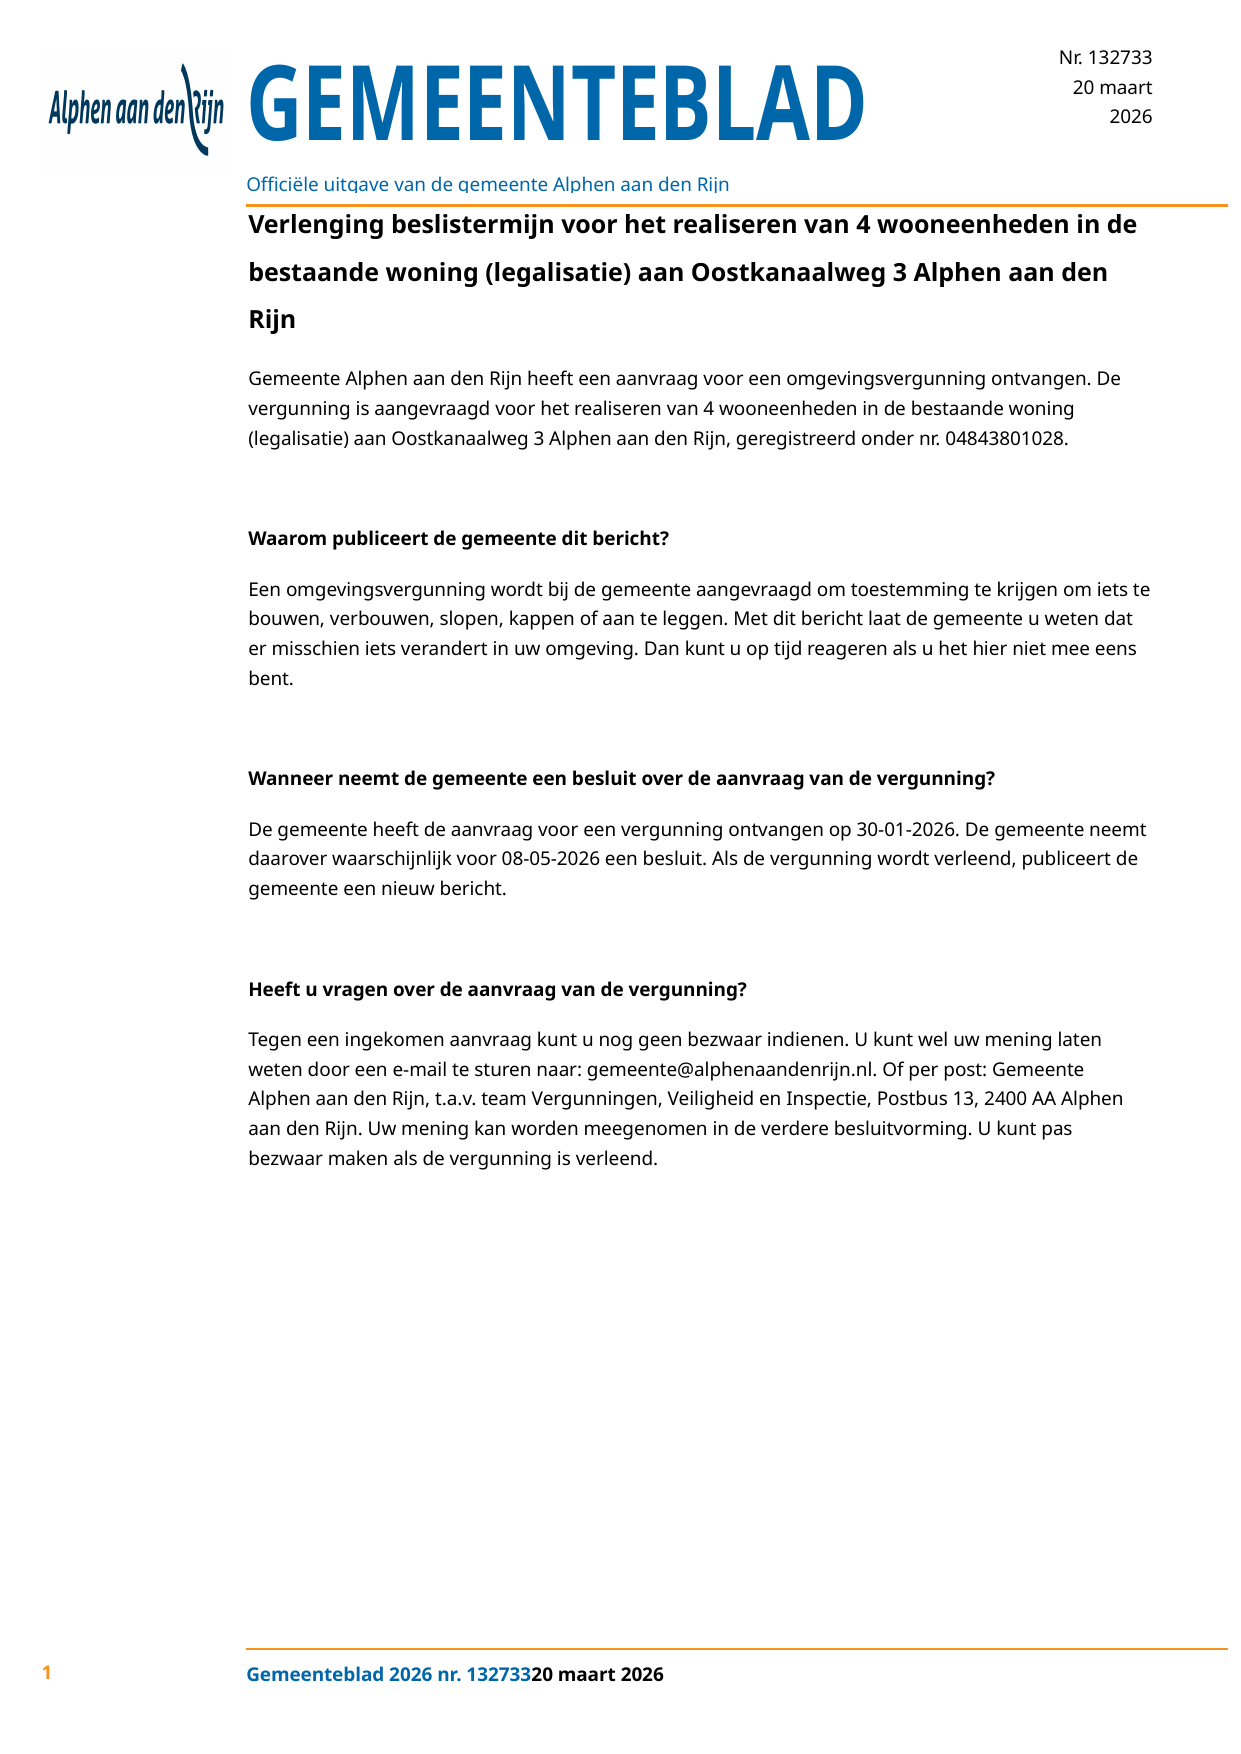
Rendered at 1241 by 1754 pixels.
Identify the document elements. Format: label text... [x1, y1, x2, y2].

text Heeft u vragen over de aanvraag van de vergunning? [248, 976, 1152, 1002]
text Wanneer neemt de gemeente een besluit over de aanvraag van de vergunning? [248, 766, 1152, 791]
text Tegen een ingekomen aanvraag kunt u nog geen bezwaar indienen. U kunt wel uw mening laten weten door een e-mail te sturen naar: gemeente@alphenaandenrijn.nl. Of per post: Gemeente Alphen aan den Rijn, t.a.v. team Vergunningen, Veiligheid en Inspectie, Postbus 13, 2400 AA Alphen aan den Rijn. Uw mening kan worden meegenomen in de verdere besluitvorming. U kunt pas bezwaar maken als de vergunning is verleend. [248, 1026, 1152, 1170]
text Waarom publiceert de gemeente dit bericht? [248, 526, 1152, 551]
text De gemeente heeft de aanvraag voor een vergunning ontvangen op 30-01-2026. De gemeente neemt daarover waarschijnlijk voor 08-05-2026 een besluit. Als de vergunning wordt verleend, publiceert de gemeente een nieuw bericht. [248, 816, 1152, 901]
text Gemeente Alphen aan den Rijn heeft een aanvraag voor een omgevingsvergunning ontvangen. De vergunning is aangevraagd voor het realiseren van 4 wooneenheden in de bestaande woning (legalisatie) aan Oostkanaalweg 3 Alphen aan den Rijn, geregistreerd onder nr. 04843801028. [248, 366, 1152, 450]
picture [41, 47, 231, 172]
text Een omgevingsvergunning wordt bij de gemeente aangevraagd om toestemming te krijgen om iets te bouwen, verbouwen, slopen, kappen of aan te leggen. Met dit bericht laat de gemeente u weten dat er misschien iets verandert in uw omgeving. Dan kunt u op tijd reageren als u het hier niet mee eens bent. [248, 576, 1152, 690]
text Verlenging beslistermijn voor het realiseren van 4 wooneenheden in de bestaande woning (legalisatie) aan Oostkanaalweg 3 Alphen aan den Rijn [248, 207, 1152, 336]
